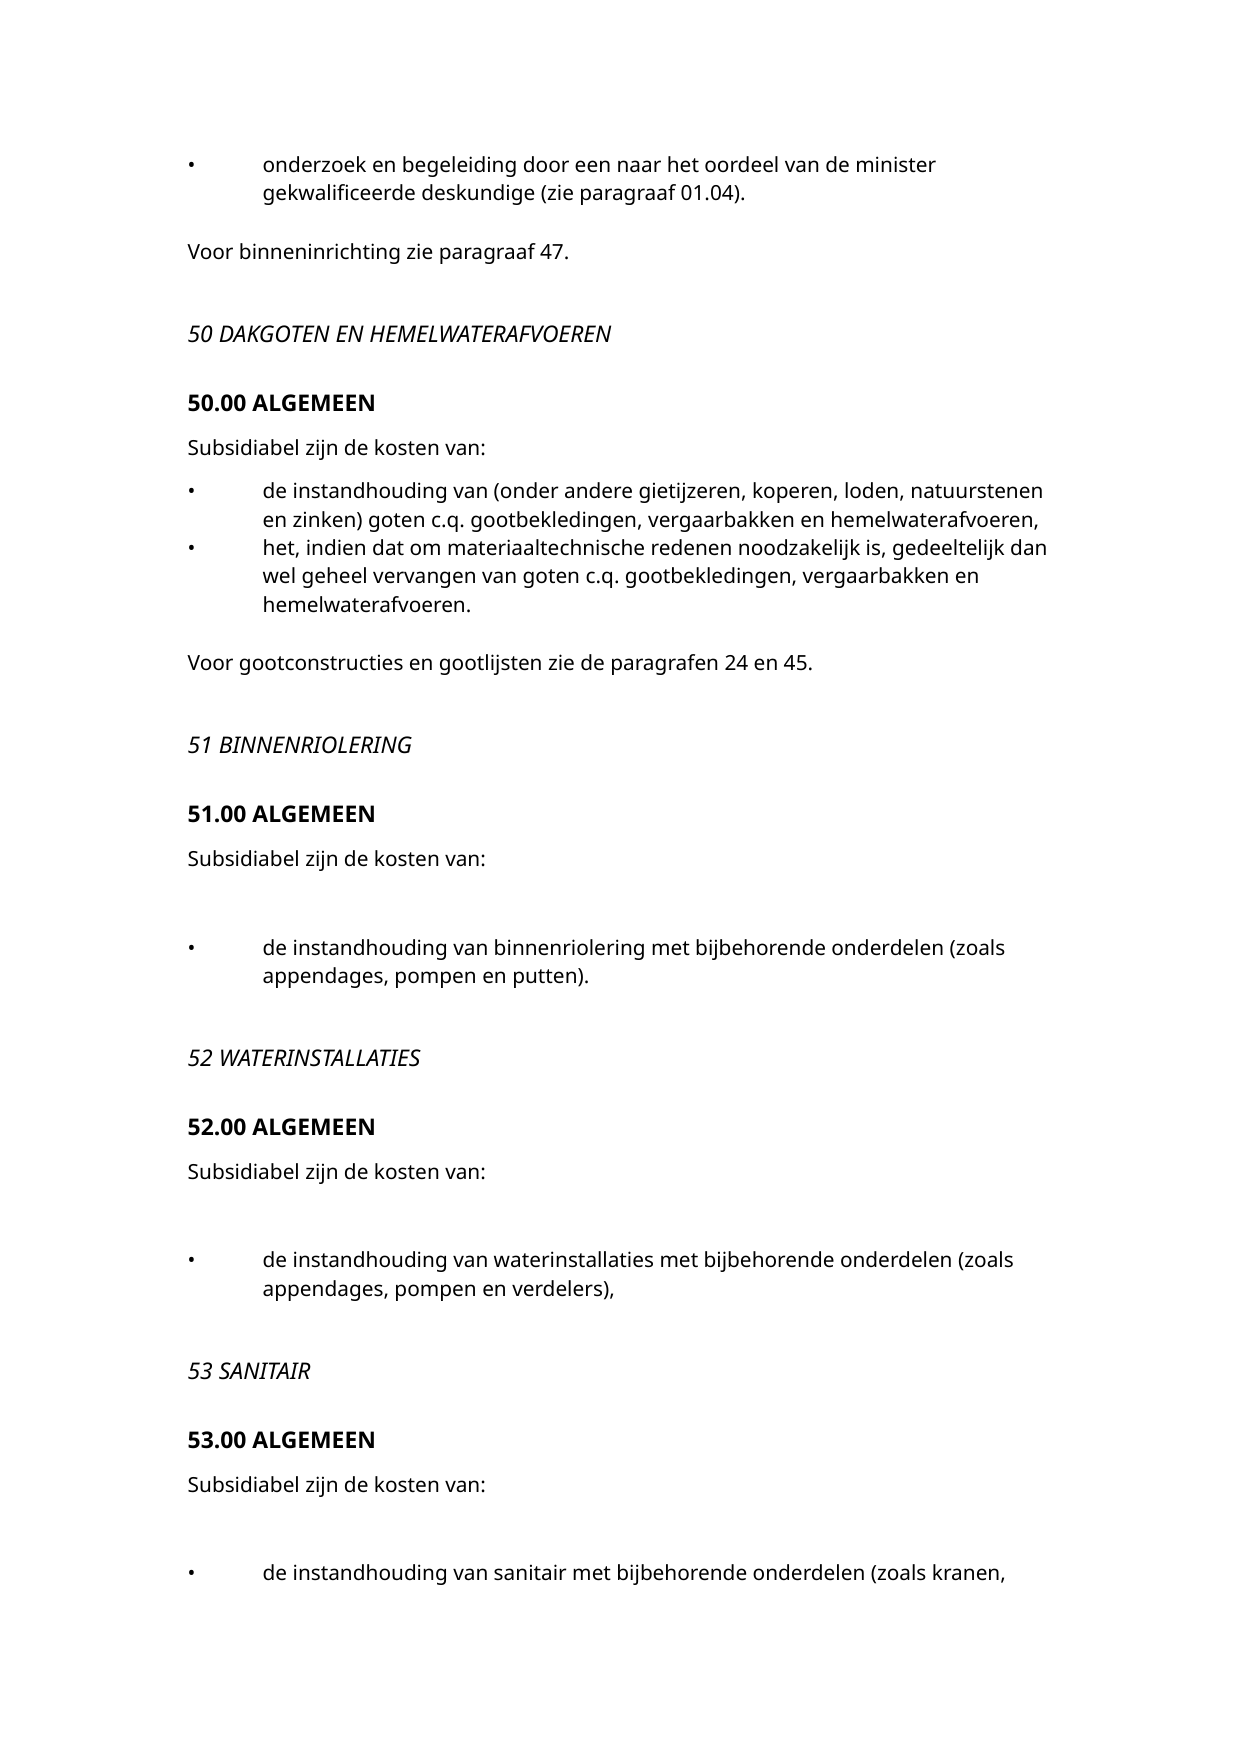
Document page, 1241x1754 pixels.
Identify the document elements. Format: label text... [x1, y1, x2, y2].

list de instandhouding van waterinstallaties met bijbehorende onderdelen (zoals appendages, pompen en verdelers), [187, 1246, 1053, 1302]
text Subsidiabel zijn de kosten van: [187, 1157, 1053, 1186]
list het, indien dat om materiaaltechnische redenen noodzakelijk is, gedeeltelijk dan wel geheel vervangen van goten c.q. gootbekledingen, vergaarbakken en hemelwaterafvoeren. [187, 533, 1053, 618]
list de instandhouding van (onder andere gietijzeren, koperen, loden, natuurstenen en zinken) goten c.q. gootbekledingen, vergaarbakken en hemelwaterafvoeren, [187, 476, 1053, 533]
text Subsidiabel zijn de kosten van: [187, 844, 1053, 873]
subtitle 53.00 ALGEMEEN [187, 1424, 1053, 1455]
subtitle 53 SANITAIR [187, 1355, 1053, 1386]
subtitle 50 DAKGOTEN EN HEMELWATERAFVOEREN [187, 318, 1053, 349]
subtitle 51.00 ALGEMEEN [187, 798, 1053, 829]
subtitle 50.00 ALGEMEEN [187, 387, 1053, 418]
text Voor binneninrichting zie paragraaf 47. [187, 237, 1053, 265]
list de instandhouding van binnenriolering met bijbehorende onderdelen (zoals appendages, pompen en putten). [187, 933, 1053, 990]
list onderzoek en begeleiding door een naar het oordeel van de minister gekwalificeerde deskundige (zie paragraaf 01.04). [187, 150, 1053, 207]
subtitle 52.00 ALGEMEEN [187, 1111, 1053, 1142]
text Subsidiabel zijn de kosten van: [187, 433, 1053, 461]
text Subsidiabel zijn de kosten van: [187, 1470, 1053, 1498]
subtitle 51 BINNENRIOLERING [187, 729, 1053, 761]
text Voor gootconstructies en gootlijsten zie de paragrafen 24 en 45. [187, 648, 1053, 677]
subtitle 52 WATERINSTALLATIES [187, 1042, 1053, 1073]
list de instandhouding van sanitair met bijbehorende onderdelen (zoals kranen, [187, 1558, 1053, 1587]
